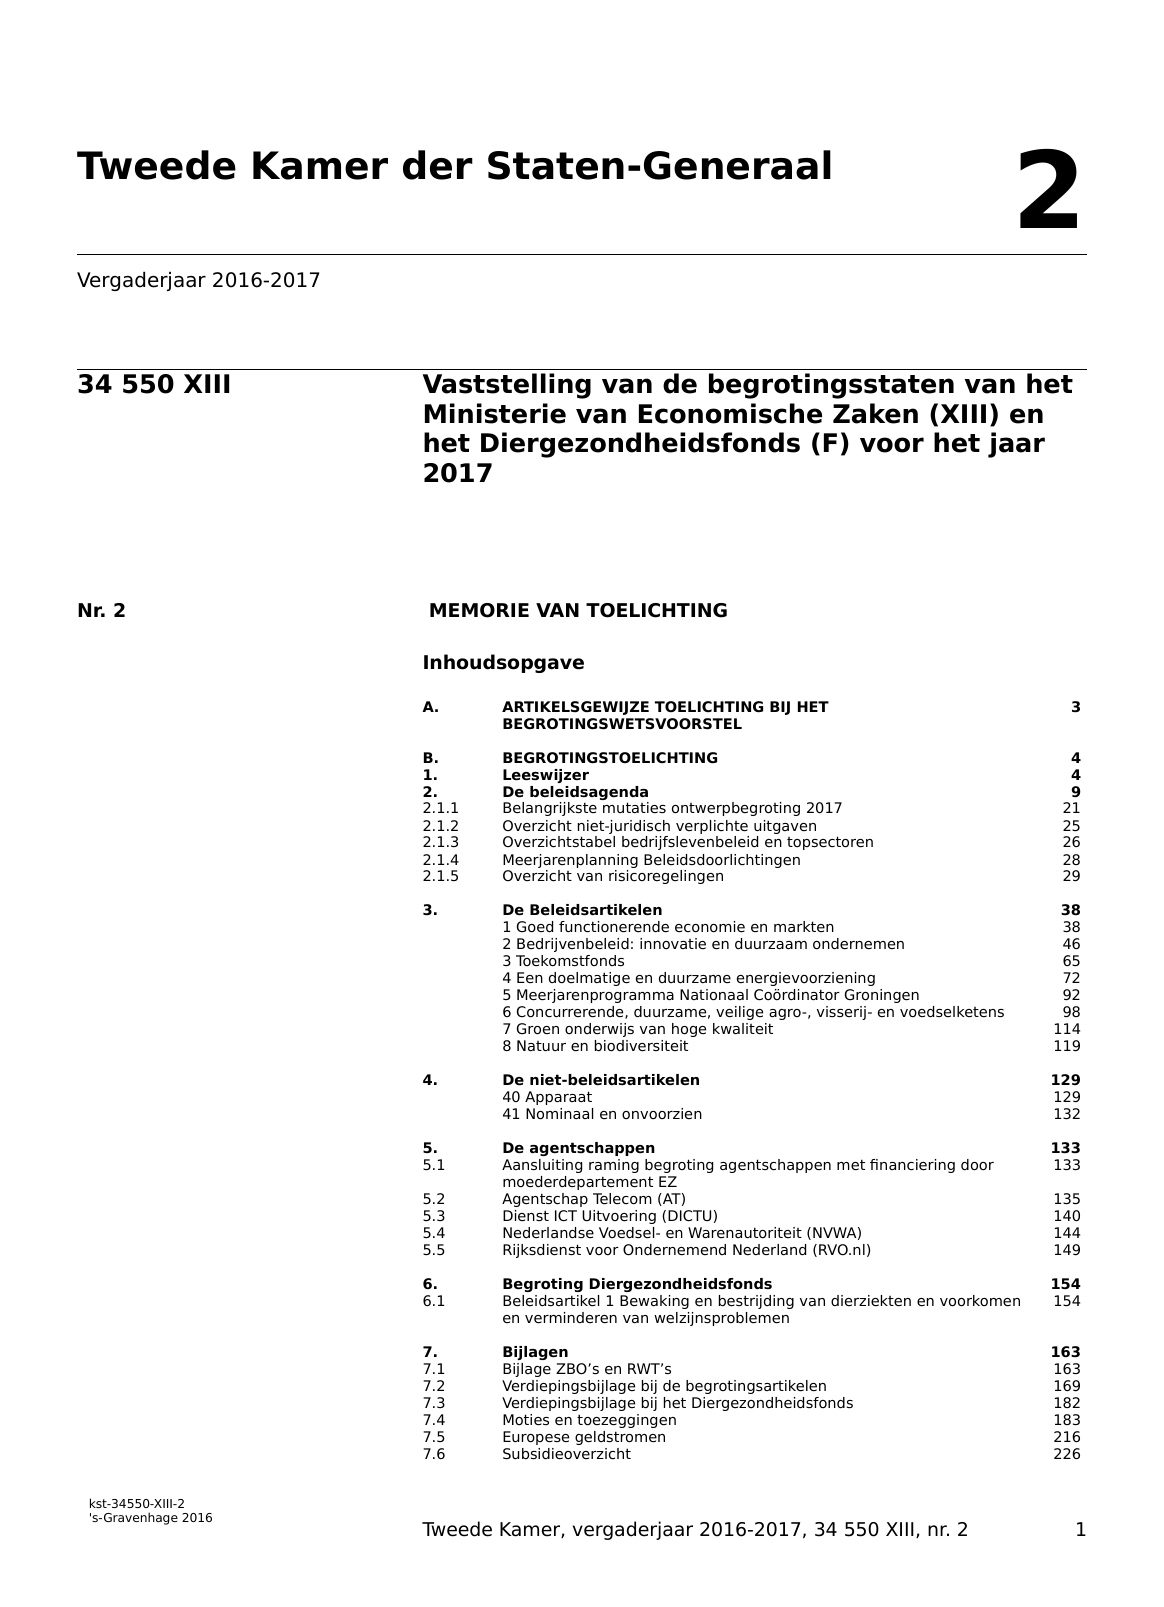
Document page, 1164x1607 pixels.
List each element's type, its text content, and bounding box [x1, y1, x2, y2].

table_cell 226 [1028, 1446, 1087, 1463]
table_cell 163 [1028, 1361, 1087, 1378]
table_cell Overzicht niet-juridisch verplichte uitgaven [496, 818, 1028, 834]
table_cell 140 [1028, 1208, 1087, 1225]
table_cell Beleidsartikel 1 Bewaking en bestrijding van dierziekten en voorkomen en verminderen van welzijnsproblemen [496, 1293, 1028, 1327]
table_cell [496, 1259, 1028, 1276]
table_cell 114 [1028, 1021, 1087, 1038]
table_cell Aansluiting raming begroting agentschappen met financiering door moederdepartement EZ [496, 1157, 1028, 1191]
subtitle 34 550 XIII Vaststelling van de begrotingsstaten van het Ministerie van Economische Zaken (XIII) en het Diergezondheidsfonds (F) voor het jaar 2017 [77, 370, 1087, 488]
table_cell Belangrijkste mutaties ontwerpbegroting 2017 [496, 800, 1028, 817]
subtitle Nr. 2 MEMORIE VAN TOELICHTING [77, 599, 1087, 622]
table_cell 8 Natuur en biodiversiteit [496, 1038, 1028, 1055]
table_cell 4. [422, 1072, 496, 1089]
table_header 2 [886, 130, 1087, 254]
table_cell 65 [1028, 953, 1087, 970]
table_cell Bijlage ZBO’s en RWT’s [496, 1361, 1028, 1378]
subtitle Inhoudsopgave [422, 652, 1087, 673]
table_cell Vergaderjaar 2016-2017 [77, 255, 1087, 369]
table_cell Moties en toezeggingen [496, 1412, 1028, 1429]
table_cell 92 [1028, 987, 1087, 1004]
table_cell 9 [1028, 784, 1087, 800]
table_header ARTIKELSGEWIJZE TOELICHTING BIJ HET BEGROTINGSWETSVOORSTEL [496, 699, 1028, 732]
table_cell [422, 970, 496, 987]
table_cell Dienst ICT Uitvoering (DICTU) [496, 1208, 1028, 1225]
table_cell [422, 987, 496, 1004]
table_cell 41 Nominaal en onvoorzien [496, 1106, 1028, 1123]
table_cell 2 Bedrijvenbeleid: innovatie en duurzaam ondernemen [496, 936, 1028, 953]
table_cell 2.1.1 [422, 800, 496, 817]
table_cell [422, 1327, 496, 1344]
table_cell 5. [422, 1140, 496, 1157]
table_cell 38 [1028, 919, 1087, 936]
table_cell Europese geldstromen [496, 1429, 1028, 1446]
table_cell 25 [1028, 818, 1087, 834]
table_cell 3. [422, 902, 496, 919]
table_cell 29 [1028, 868, 1087, 885]
table_cell Rijksdienst voor Ondernemend Nederland (RVO.nl) [496, 1242, 1028, 1259]
table_cell Verdiepingsbijlage bij de begrotingsartikelen [496, 1378, 1028, 1395]
table_cell 98 [1028, 1004, 1087, 1021]
table_cell 1 Goed functionerende economie en markten [496, 919, 1028, 936]
table_cell De Beleidsartikelen [496, 902, 1028, 919]
table_cell 149 [1028, 1242, 1087, 1259]
table_cell 216 [1028, 1429, 1087, 1446]
table_cell 129 [1028, 1072, 1087, 1089]
table_cell Meerjarenplanning Beleidsdoorlichtingen [496, 851, 1028, 868]
table_cell De beleidsagenda [496, 784, 1028, 800]
table_cell [1028, 1123, 1087, 1140]
table_cell [422, 1106, 496, 1123]
table_cell 119 [1028, 1038, 1087, 1055]
table_cell 6.1 [422, 1293, 496, 1327]
table_cell 21 [1028, 800, 1087, 817]
table_cell 7.6 [422, 1446, 496, 1463]
table_cell 72 [1028, 970, 1087, 987]
table_cell 7. [422, 1344, 496, 1361]
table_cell [1028, 1259, 1087, 1276]
table_cell [422, 733, 496, 749]
table_cell 6. [422, 1276, 496, 1293]
table_cell 182 [1028, 1395, 1087, 1412]
table_cell BEGROTINGSTOELICHTING [496, 750, 1028, 766]
table_cell 40 Apparaat [496, 1089, 1028, 1106]
table_cell 132 [1028, 1106, 1087, 1123]
table_cell 5.2 [422, 1191, 496, 1208]
table_cell 5.3 [422, 1208, 496, 1225]
table_cell [496, 733, 1028, 749]
table_cell Begroting Diergezondheidsfonds [496, 1276, 1028, 1293]
table_cell Overzicht van risicoregelingen [496, 868, 1028, 885]
table_cell 5.1 [422, 1157, 496, 1191]
table_cell 133 [1028, 1157, 1087, 1191]
table_cell 144 [1028, 1225, 1087, 1242]
table_cell [1028, 885, 1087, 902]
table_cell 7.5 [422, 1429, 496, 1446]
table_cell 133 [1028, 1140, 1087, 1157]
table_cell 7 Groen onderwijs van hoge kwaliteit [496, 1021, 1028, 1038]
table_cell [496, 1123, 1028, 1140]
table_cell 2. [422, 784, 496, 800]
table_cell [422, 885, 496, 902]
table_cell 5.4 [422, 1225, 496, 1242]
table_header 3 [1028, 699, 1087, 732]
table_cell [422, 1038, 496, 1055]
table_cell 4 [1028, 766, 1087, 783]
table_cell 7.1 [422, 1361, 496, 1378]
table_cell 4 [1028, 750, 1087, 766]
text 's-Gravenhage 2016 [88, 1511, 323, 1525]
table_cell [422, 936, 496, 953]
table_cell [496, 885, 1028, 902]
text kst-34550-XIII-2 [88, 1497, 323, 1511]
table_cell 7.2 [422, 1378, 496, 1395]
table_cell 6 Concurrerende, duurzame, veilige agro-, visserij- en voedselketens [496, 1004, 1028, 1021]
table_cell De agentschappen [496, 1140, 1028, 1157]
table_cell [496, 1055, 1028, 1072]
table_cell 163 [1028, 1344, 1087, 1361]
table_cell 4 Een doelmatige en duurzame energievoorziening [496, 970, 1028, 987]
table_cell 154 [1028, 1293, 1087, 1327]
table_cell 2.1.4 [422, 851, 496, 868]
table_cell Bijlagen [496, 1344, 1028, 1361]
table_cell [422, 1055, 496, 1072]
table_cell 169 [1028, 1378, 1087, 1395]
table_cell 46 [1028, 936, 1087, 953]
table_cell 2.1.5 [422, 868, 496, 885]
table_cell [422, 1089, 496, 1106]
table_cell De niet-beleidsartikelen [496, 1072, 1028, 1089]
table_header Tweede Kamer der Staten-Generaal [77, 130, 886, 254]
table_cell 129 [1028, 1089, 1087, 1106]
table_cell 135 [1028, 1191, 1087, 1208]
table_cell 28 [1028, 851, 1087, 868]
table_header A. [422, 699, 496, 732]
table_cell [422, 953, 496, 970]
table_cell 1. [422, 766, 496, 783]
table_cell 38 [1028, 902, 1087, 919]
table_cell B. [422, 750, 496, 766]
table_cell [422, 1259, 496, 1276]
table_cell [422, 1021, 496, 1038]
table_cell [422, 919, 496, 936]
table_cell Subsidieoverzicht [496, 1446, 1028, 1463]
table_cell [422, 1004, 496, 1021]
table_cell 26 [1028, 834, 1087, 851]
table_cell [1028, 1055, 1087, 1072]
table_cell Nederlandse Voedsel- en Warenautoriteit (NVWA) [496, 1225, 1028, 1242]
table_cell [422, 1123, 496, 1140]
table_cell 2.1.3 [422, 834, 496, 851]
table_cell 154 [1028, 1276, 1087, 1293]
table_cell 3 Toekomstfonds [496, 953, 1028, 970]
table_cell [1028, 1327, 1087, 1344]
table_cell 5.5 [422, 1242, 496, 1259]
table_cell 2.1.2 [422, 818, 496, 834]
table_cell 183 [1028, 1412, 1087, 1429]
table_cell [1028, 733, 1087, 749]
table_cell Overzichtstabel bedrijfslevenbeleid en topsectoren [496, 834, 1028, 851]
table_cell Verdiepingsbijlage bij het Diergezondheidsfonds [496, 1395, 1028, 1412]
table_cell Agentschap Telecom (AT) [496, 1191, 1028, 1208]
table_cell 7.4 [422, 1412, 496, 1429]
table_cell [496, 1327, 1028, 1344]
table_cell 7.3 [422, 1395, 496, 1412]
table_cell 5 Meerjarenprogramma Nationaal Coördinator Groningen [496, 987, 1028, 1004]
table_cell Leeswijzer [496, 766, 1028, 783]
